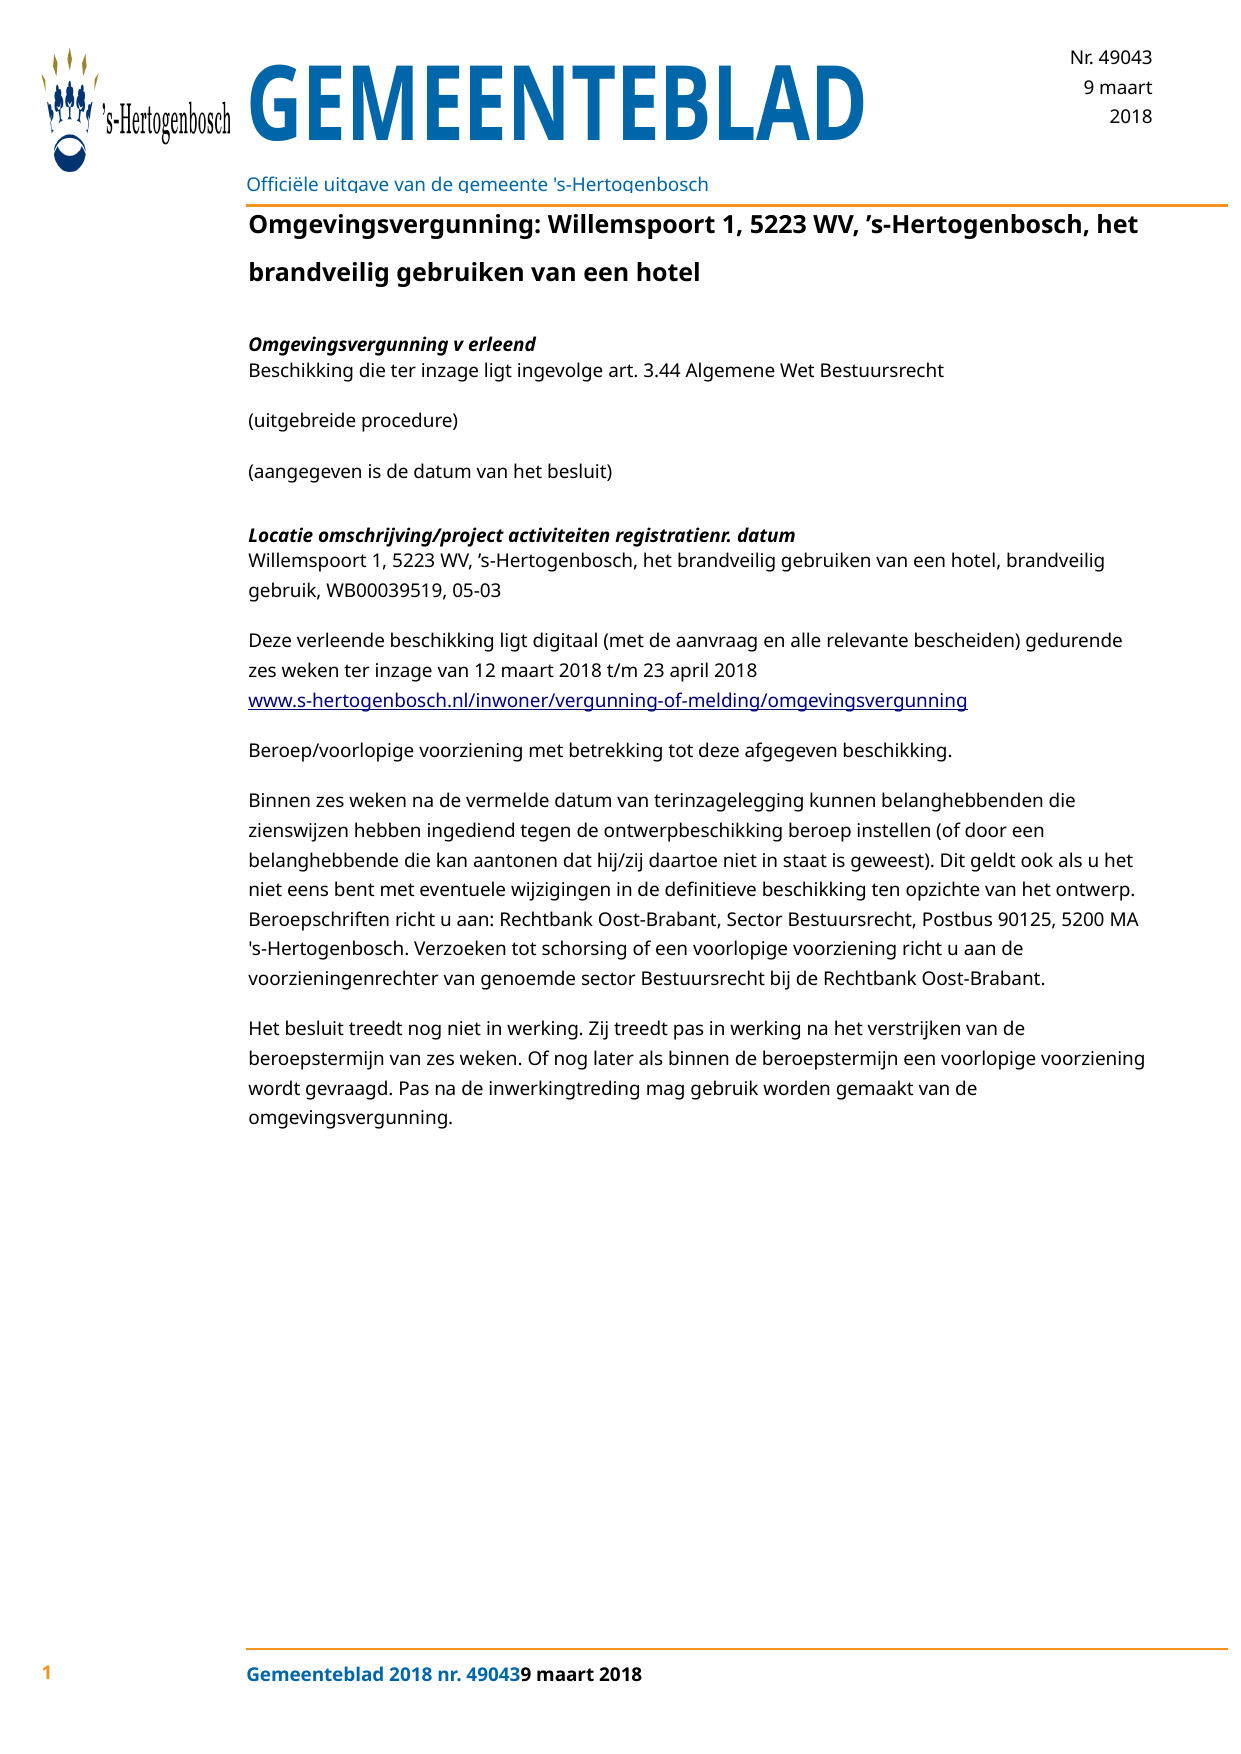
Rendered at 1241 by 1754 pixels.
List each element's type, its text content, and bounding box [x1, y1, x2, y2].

text Het besluit treedt nog niet in werking. Zij treedt pas in werking na het verstrijken van de beroepstermijn van zes weken. Of nog later als binnen de beroepstermijn een voorlopige voorziening wordt gevraagd. Pas na de inwerkingtreding mag gebruik worden gemaakt van de omgevingsvergunning. [248, 1016, 1152, 1130]
text Omgevingsvergunning: Willemspoort 1, 5223 WV, ’s-Hertogenbosch, het brandveilig gebruiken van een hotel [248, 207, 1152, 288]
text Beschikking die ter inzage ligt ingevolge art. 3.44 Algemene Wet Bestuursrecht [248, 357, 1152, 383]
picture [41, 47, 231, 172]
text Beroep/voorlopige voorziening met betrekking tot deze afgegeven beschikking. [248, 737, 1152, 763]
text Binnen zes weken na de vermelde datum van terinzagelegging kunnen belanghebbenden die zienswijzen hebben ingediend tegen de ontwerpbeschikking beroep instellen (of door een belanghebbende die kan aantonen dat hij/zij daartoe niet in staat is geweest). Dit geldt ook als u het niet eens bent met eventuele wijzigingen in de definitieve beschikking ten opzichte van het ontwerp. Beroepschriften richt u aan: Rechtbank Oost-Brabant, Sector Bestuursrecht, Postbus 90125, 5200 MA 's-Hertogenbosch. Verzoeken tot schorsing of een voorlopige voorziening richt u aan de voorzieningenrechter van genoemde sector Bestuursrecht bij de Rechtbank Oost-Brabant. [248, 788, 1152, 991]
text Omgevingsvergunning v erleend [248, 331, 1152, 357]
text Deze verleende beschikking ligt digitaal (met de aanvraag en alle relevante bescheiden) gedurende zes weken ter inzage van 12 maart 2018 t/m 23 april 2018 www.s-hertogenbosch.nl/inwoner/vergunning-of-melding/omgevingsvergunning [248, 628, 1152, 713]
text (uitgebreide procedure) [248, 408, 1152, 433]
text Willemspoort 1, 5223 WV, ’s-Hertogenbosch, het brandveilig gebruiken van een hotel, brandveilig gebruik, WB00039519, 05-03 [248, 548, 1152, 603]
text Locatie omschrijving/project activiteiten registratienr. datum [248, 522, 1152, 548]
text (aangegeven is de datum van het besluit) [248, 458, 1152, 484]
